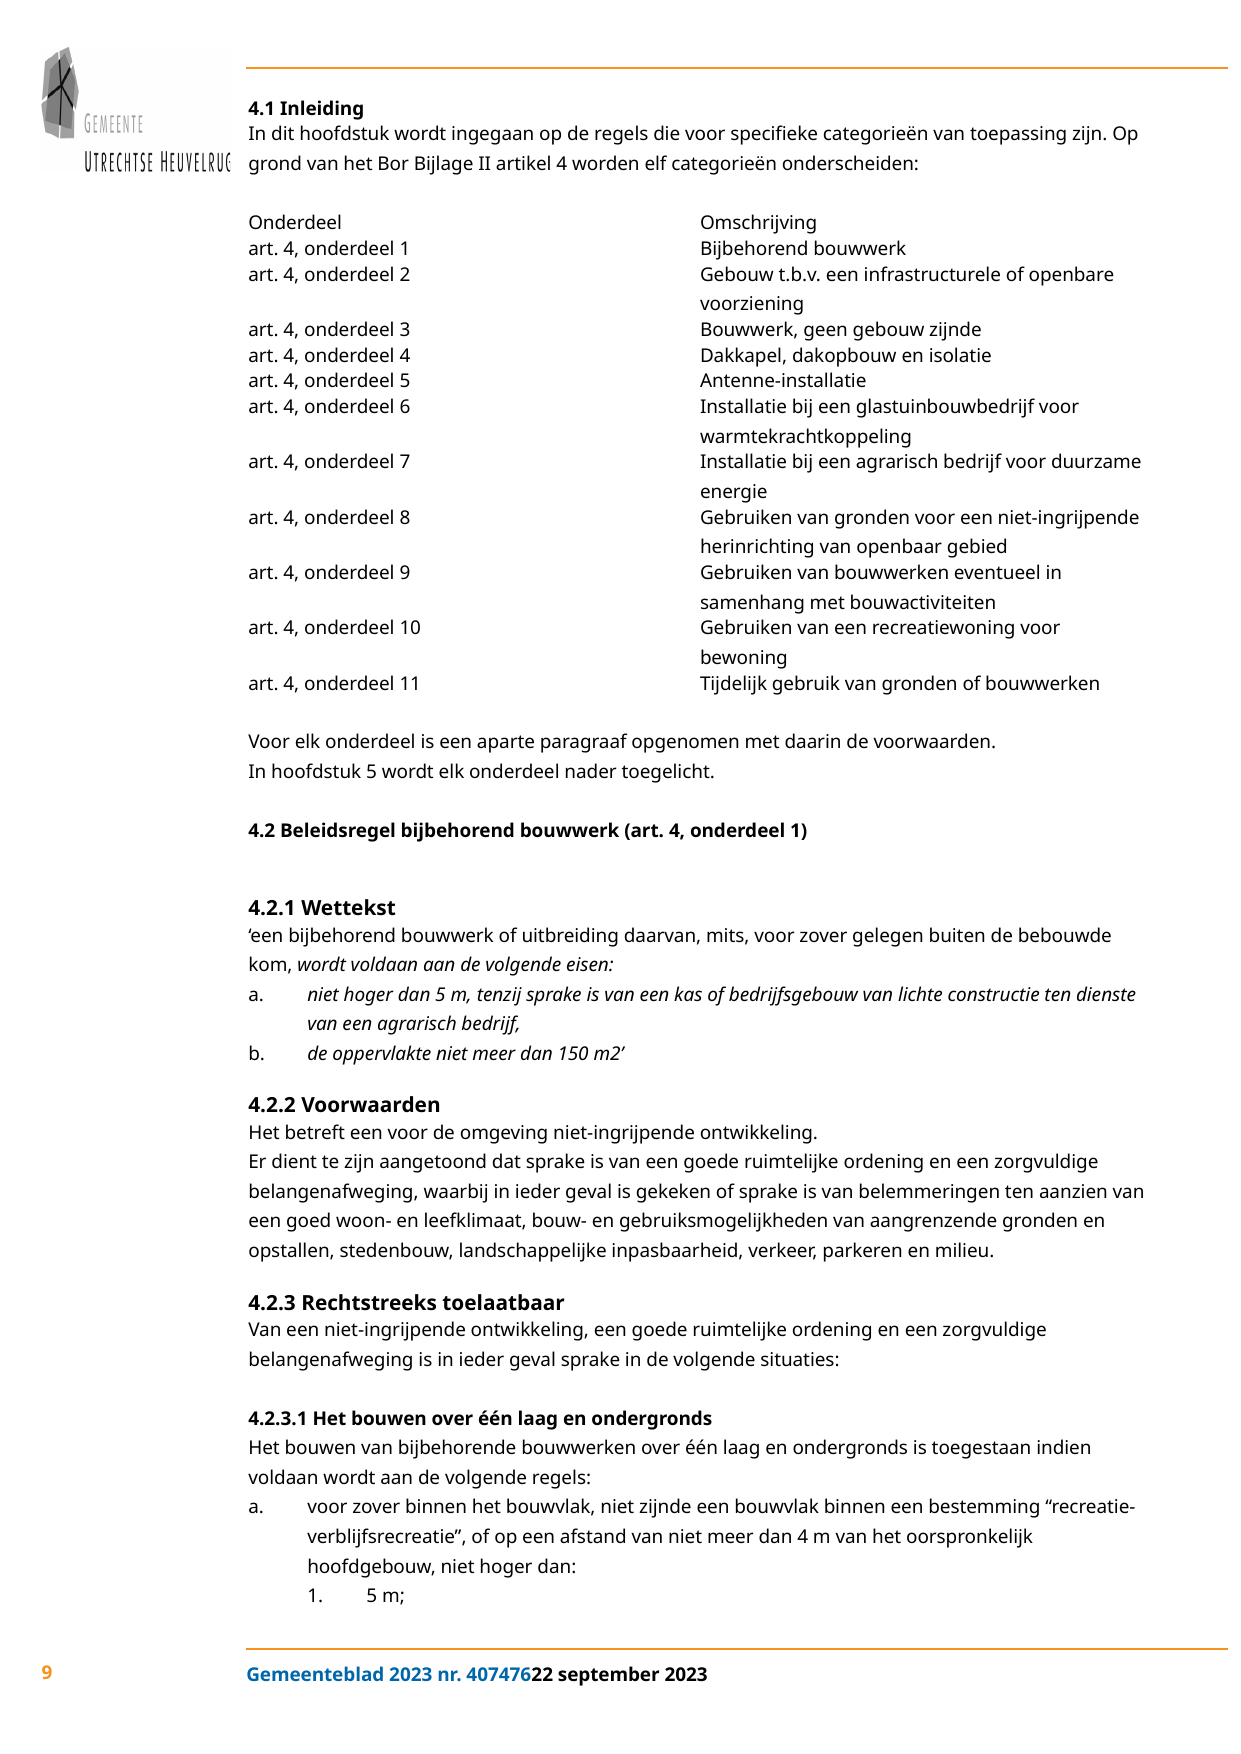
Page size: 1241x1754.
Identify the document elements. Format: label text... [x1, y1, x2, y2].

text 4.2.3 Rechtstreeks toelaatbaar [248, 1288, 1152, 1316]
text Van een niet-ingrijpende ontwikkeling, een goede ruimtelijke ordening en een zorgvuldige belangenafweging is in ieder geval sprake in de volgende situaties: [248, 1316, 1152, 1371]
table_cell Installatie bij een agrarisch bedrijf voor duurzame energie [700, 449, 1152, 504]
table_cell Gebouw t.b.v. een infrastructurele of openbare voorziening [700, 261, 1152, 316]
text 4.2 Beleidsregel bijbehorend bouwwerk (art. 4, onderdeel 1) [248, 817, 1152, 843]
table_header Omschrijving [700, 209, 1152, 235]
text 4.2.2 Voorwaarden [248, 1091, 1152, 1119]
table_cell art. 4, onderdeel 6 [248, 393, 700, 449]
table_header Onderdeel [248, 209, 700, 235]
list voor zover binnen het bouwvlak, niet zijnde een bouwvlak binnen een bestemming “recreatie-verblijfsrecreatie”, of op een afstand van niet meer dan 4 m van het oorspronkelijk hoofdgebouw, niet hoger dan: [248, 1494, 1152, 1578]
table_cell Antenne-installatie [700, 368, 1152, 393]
list niet hoger dan 5 m, tenzij sprake is van een kas of bedrijfsgebouw van lichte constructie ten dienste van een agrarisch bedrijf, [248, 981, 1152, 1036]
table_cell Dakkapel, dakopbouw en isolatie [700, 342, 1152, 368]
text 4.1 Inleiding [248, 95, 1152, 121]
table_cell Gebruiken van bouwwerken eventueel in samenhang met bouwactiviteiten [700, 559, 1152, 614]
text 4.2.3.1 Het bouwen over één laag en ondergronds [248, 1405, 1152, 1431]
text Het bouwen van bijbehorende bouwwerken over één laag en ondergronds is toegestaan indien voldaan wordt aan de volgende regels: [248, 1434, 1152, 1490]
table_cell Bouwwerk, geen gebouw zijnde [700, 316, 1152, 342]
table_cell art. 4, onderdeel 2 [248, 261, 700, 316]
text ‘een bijbehorend bouwwerk of uitbreiding daarvan, mits, voor zover gelegen buiten de bebouwde kom, wordt voldaan aan de volgende eisen: [248, 922, 1152, 977]
table_cell art. 4, onderdeel 5 [248, 368, 700, 393]
list de oppervlakte niet meer dan 150 m2’ [248, 1040, 1152, 1066]
text Het betreft een voor de omgeving niet-ingrijpende ontwikkeling. [248, 1119, 1152, 1145]
text In dit hoofdstuk wordt ingegaan op de regels die voor specifieke categorieën van toepassing zijn. Op grond van het Bor Bijlage II artikel 4 worden elf categorieën onderscheiden: [248, 121, 1152, 176]
table_cell art. 4, onderdeel 9 [248, 559, 700, 614]
table_cell Installatie bij een glastuinbouwbedrijf voor warmtekrachtkoppeling [700, 393, 1152, 449]
table_cell Tijdelijk gebruik van gronden of bouwwerken [700, 670, 1152, 696]
table_cell art. 4, onderdeel 7 [248, 449, 700, 504]
text Voor elk onderdeel is een aparte paragraaf opgenomen met daarin de voorwaarden. [248, 728, 1152, 754]
text Er dient te zijn aangetoond dat sprake is van een goede ruimtelijke ordening en een zorgvuldige belangenafweging, waarbij in ieder geval is gekeken of sprake is van belemmeringen ten aanzien van een goed woon- en leefklimaat, bouw- en gebruiksmogelijkheden van aangrenzende gronden en opstallen, stedenbouw, landschappelijke inpasbaarheid, verkeer, parkeren en milieu. [248, 1148, 1152, 1263]
text 4.2.1 Wettekst [248, 893, 1152, 922]
picture [41, 47, 231, 172]
text In hoofdstuk 5 wordt elk onderdeel nader toegelicht. [248, 758, 1152, 784]
table_cell Gebruiken van gronden voor een niet-ingrijpende herinrichting van openbaar gebied [700, 504, 1152, 559]
table_cell art. 4, onderdeel 4 [248, 342, 700, 368]
table_cell art. 4, onderdeel 8 [248, 504, 700, 559]
table_cell art. 4, onderdeel 3 [248, 316, 700, 342]
table_cell Gebruiken van een recreatiewoning voor bewoning [700, 615, 1152, 670]
list 5 m; [307, 1582, 1152, 1608]
table_cell art. 4, onderdeel 11 [248, 670, 700, 696]
table_cell art. 4, onderdeel 1 [248, 235, 700, 261]
table_cell Bijbehorend bouwwerk [700, 235, 1152, 261]
table_cell art. 4, onderdeel 10 [248, 615, 700, 670]
